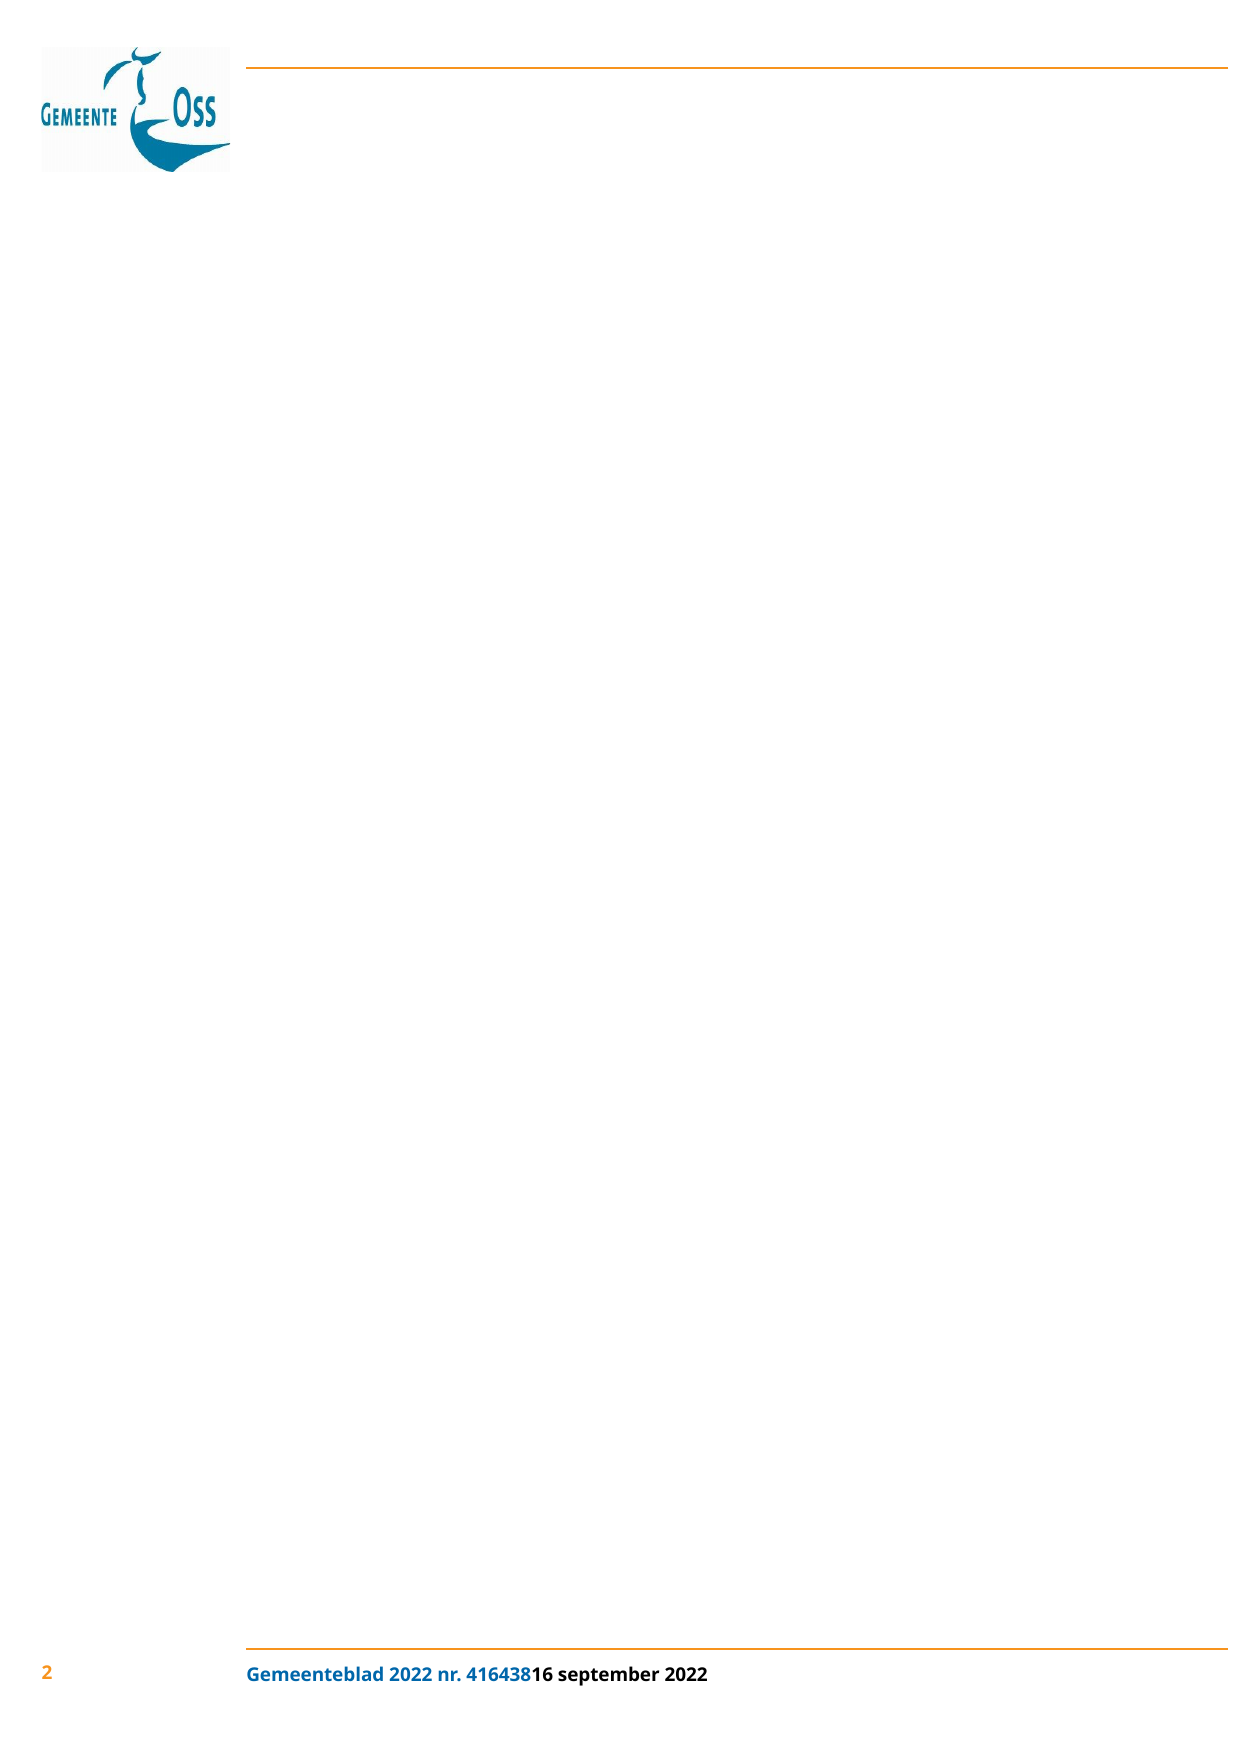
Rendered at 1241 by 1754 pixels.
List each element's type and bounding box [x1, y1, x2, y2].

picture [41, 47, 231, 172]
